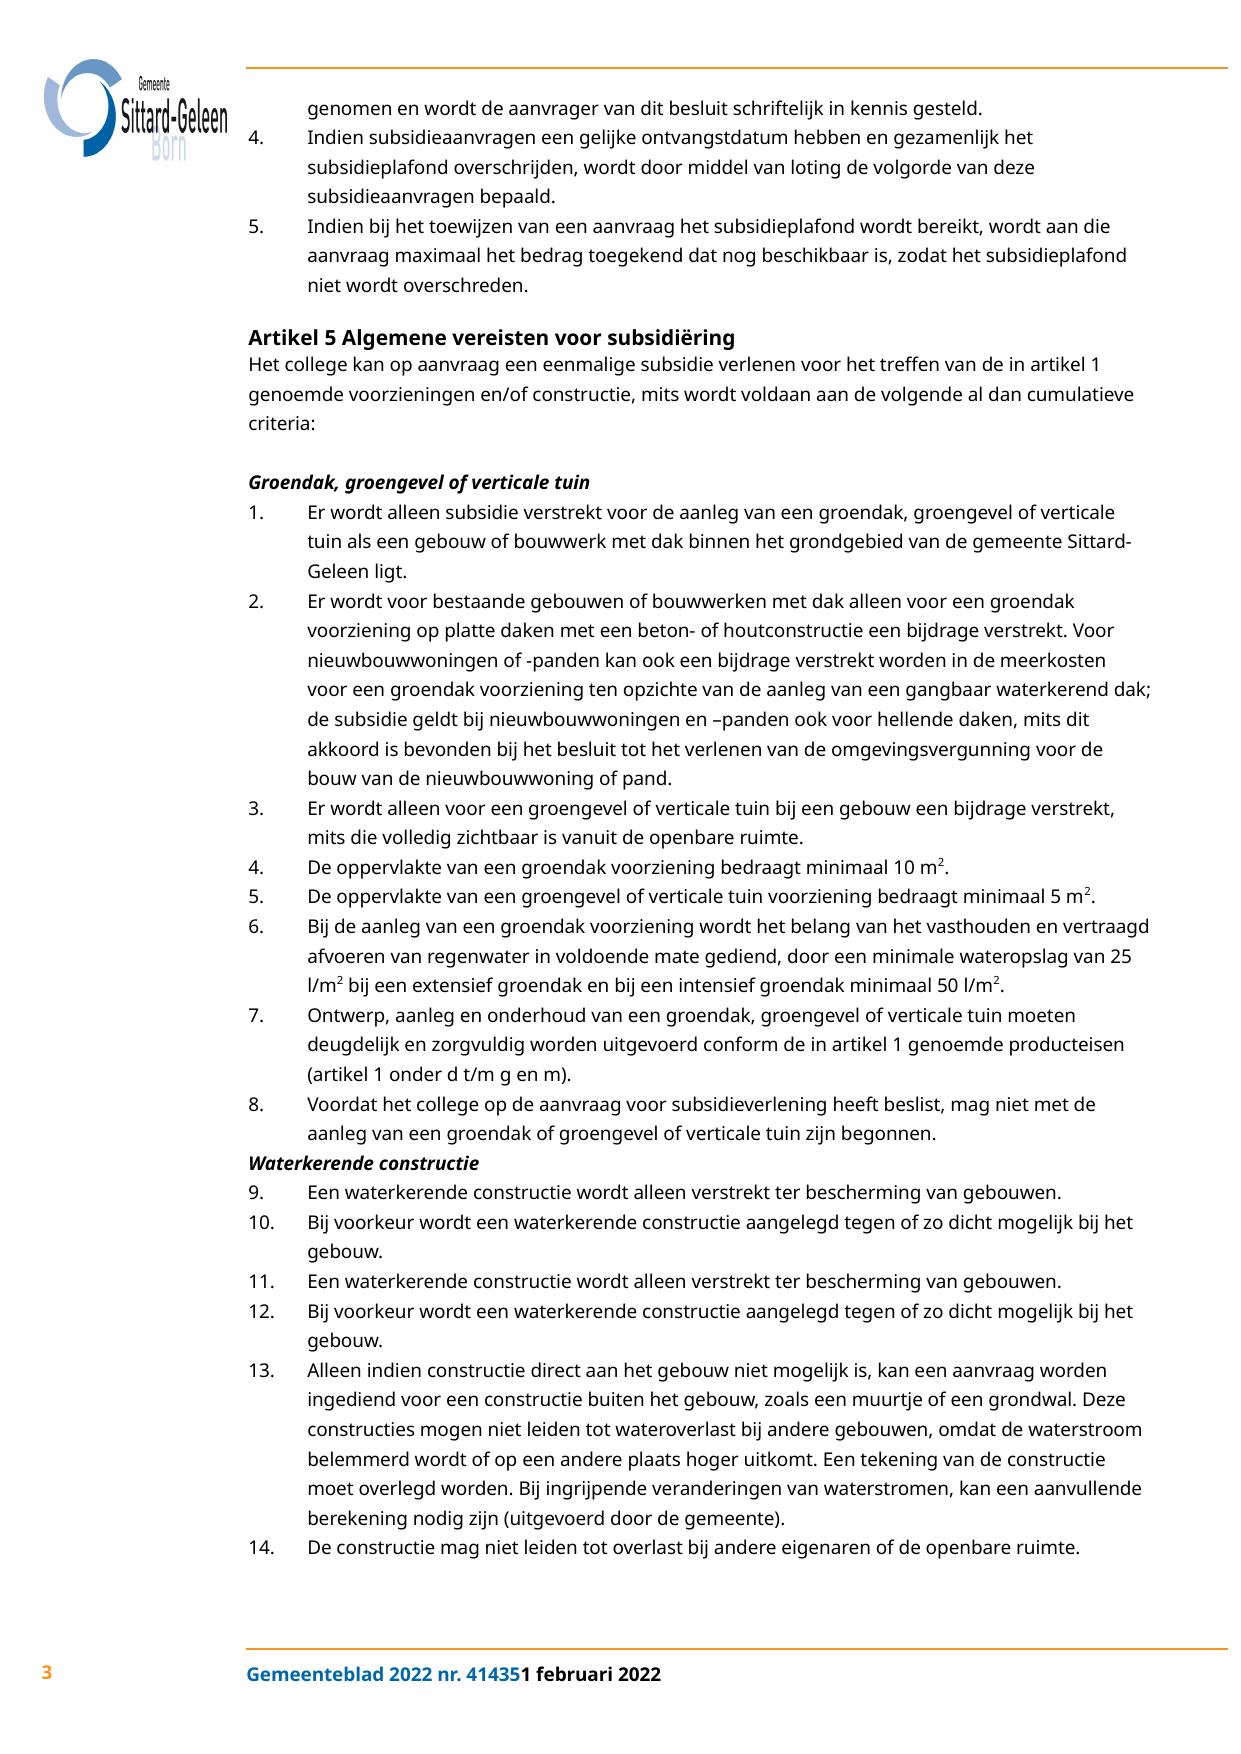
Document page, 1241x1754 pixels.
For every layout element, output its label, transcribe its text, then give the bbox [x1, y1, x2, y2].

list De oppervlakte van een groendak voorziening bedraagt minimaal 10 m2. [248, 854, 1152, 880]
picture [41, 47, 231, 172]
list Indien bij het toewijzen van een aanvraag het subsidieplafond wordt bereikt, wordt aan die aanvraag maximaal het bedrag toegekend dat nog beschikbaar is, zodat het subsidieplafond niet wordt overschreden. [248, 213, 1152, 298]
list Een waterkerende constructie wordt alleen verstrekt ter bescherming van gebouwen. [248, 1179, 1152, 1205]
list Bij voorkeur wordt een waterkerende constructie aangelegd tegen of zo dicht mogelijk bij het gebouw. [248, 1298, 1152, 1353]
list Bij de aanleg van een groendak voorziening wordt het belang van het vasthouden en vertraagd afvoeren van regenwater in voldoende mate gediend, door een minimale wateropslag van 25 l/m2 bij een extensief groendak en bij een intensief groendak minimaal 50 l/m2. [248, 913, 1152, 998]
list Alleen indien constructie direct aan het gebouw niet mogelijk is, kan een aanvraag worden ingediend voor een constructie buiten het gebouw, zoals een muurtje of een grondwal. Deze constructies mogen niet leiden tot wateroverlast bij andere gebouwen, omdat de waterstroom belemmerd wordt of op een andere plaats hoger uitkomt. Een tekening van de constructie moet overlegd worden. Bij ingrijpende veranderingen van waterstromen, kan een aanvullende berekening nodig zijn (uitgevoerd door de gemeente). [248, 1357, 1152, 1531]
list De oppervlakte van een groengevel of verticale tuin voorziening bedraagt minimaal 5 m2. [248, 884, 1152, 909]
list genomen en wordt de aanvrager van dit besluit schriftelijk in kennis gesteld. [248, 95, 1152, 121]
list Er wordt alleen voor een groengevel of verticale tuin bij een gebouw een bijdrage verstrekt, mits die volledig zichtbaar is vanuit de openbare ruimte. [248, 795, 1152, 850]
list Er wordt alleen subsidie verstrekt voor de aanleg van een groendak, groengevel of verticale tuin als een gebouw of bouwwerk met dak binnen het grondgebied van de gemeente Sittard-Geleen ligt. [248, 499, 1152, 584]
list De constructie mag niet leiden tot overlast bij andere eigenaren of de openbare ruimte. [248, 1534, 1152, 1560]
text Artikel 5 Algemene vereisten voor subsidiëring [248, 323, 1152, 351]
list Een waterkerende constructie wordt alleen verstrekt ter bescherming van gebouwen. [248, 1268, 1152, 1294]
list Ontwerp, aanleg en onderhoud van een groendak, groengevel of verticale tuin moeten deugdelijk en zorgvuldig worden uitgevoerd conform de in artikel 1 genoemde producteisen (artikel 1 onder d t/m g en m). [248, 1002, 1152, 1087]
text Het college kan op aanvraag een eenmalige subsidie verlenen voor het treffen van de in artikel 1 genoemde voorzieningen en/of constructie, mits wordt voldaan aan de volgende al dan cumulatieve criteria: [248, 351, 1152, 436]
text Waterkerende constructie [248, 1150, 1152, 1176]
list Bij voorkeur wordt een waterkerende constructie aangelegd tegen of zo dicht mogelijk bij het gebouw. [248, 1209, 1152, 1264]
list Indien subsidieaanvragen een gelijke ontvangstdatum hebben en gezamenlijk het subsidieplafond overschrijden, wordt door middel van loting de volgorde van deze subsidieaanvragen bepaald. [248, 124, 1152, 209]
list Voordat het college op de aanvraag voor subsidieverlening heeft beslist, mag niet met de aanleg van een groendak of groengevel of verticale tuin zijn begonnen. [248, 1091, 1152, 1146]
list Er wordt voor bestaande gebouwen of bouwwerken met dak alleen voor een groendak voorziening op platte daken met een beton- of houtconstructie een bijdrage verstrekt. Voor nieuwbouwwoningen of -panden kan ook een bijdrage verstrekt worden in de meerkosten voor een groendak voorziening ten opzichte van de aanleg van een gangbaar waterkerend dak; de subsidie geldt bij nieuwbouwwoningen en –panden ook voor hellende daken, mits dit akkoord is bevonden bij het besluit tot het verlenen van de omgevingsvergunning voor de bouw van de nieuwbouwwoning of pand. [248, 588, 1152, 791]
text Groendak, groengevel of verticale tuin [248, 469, 1152, 495]
